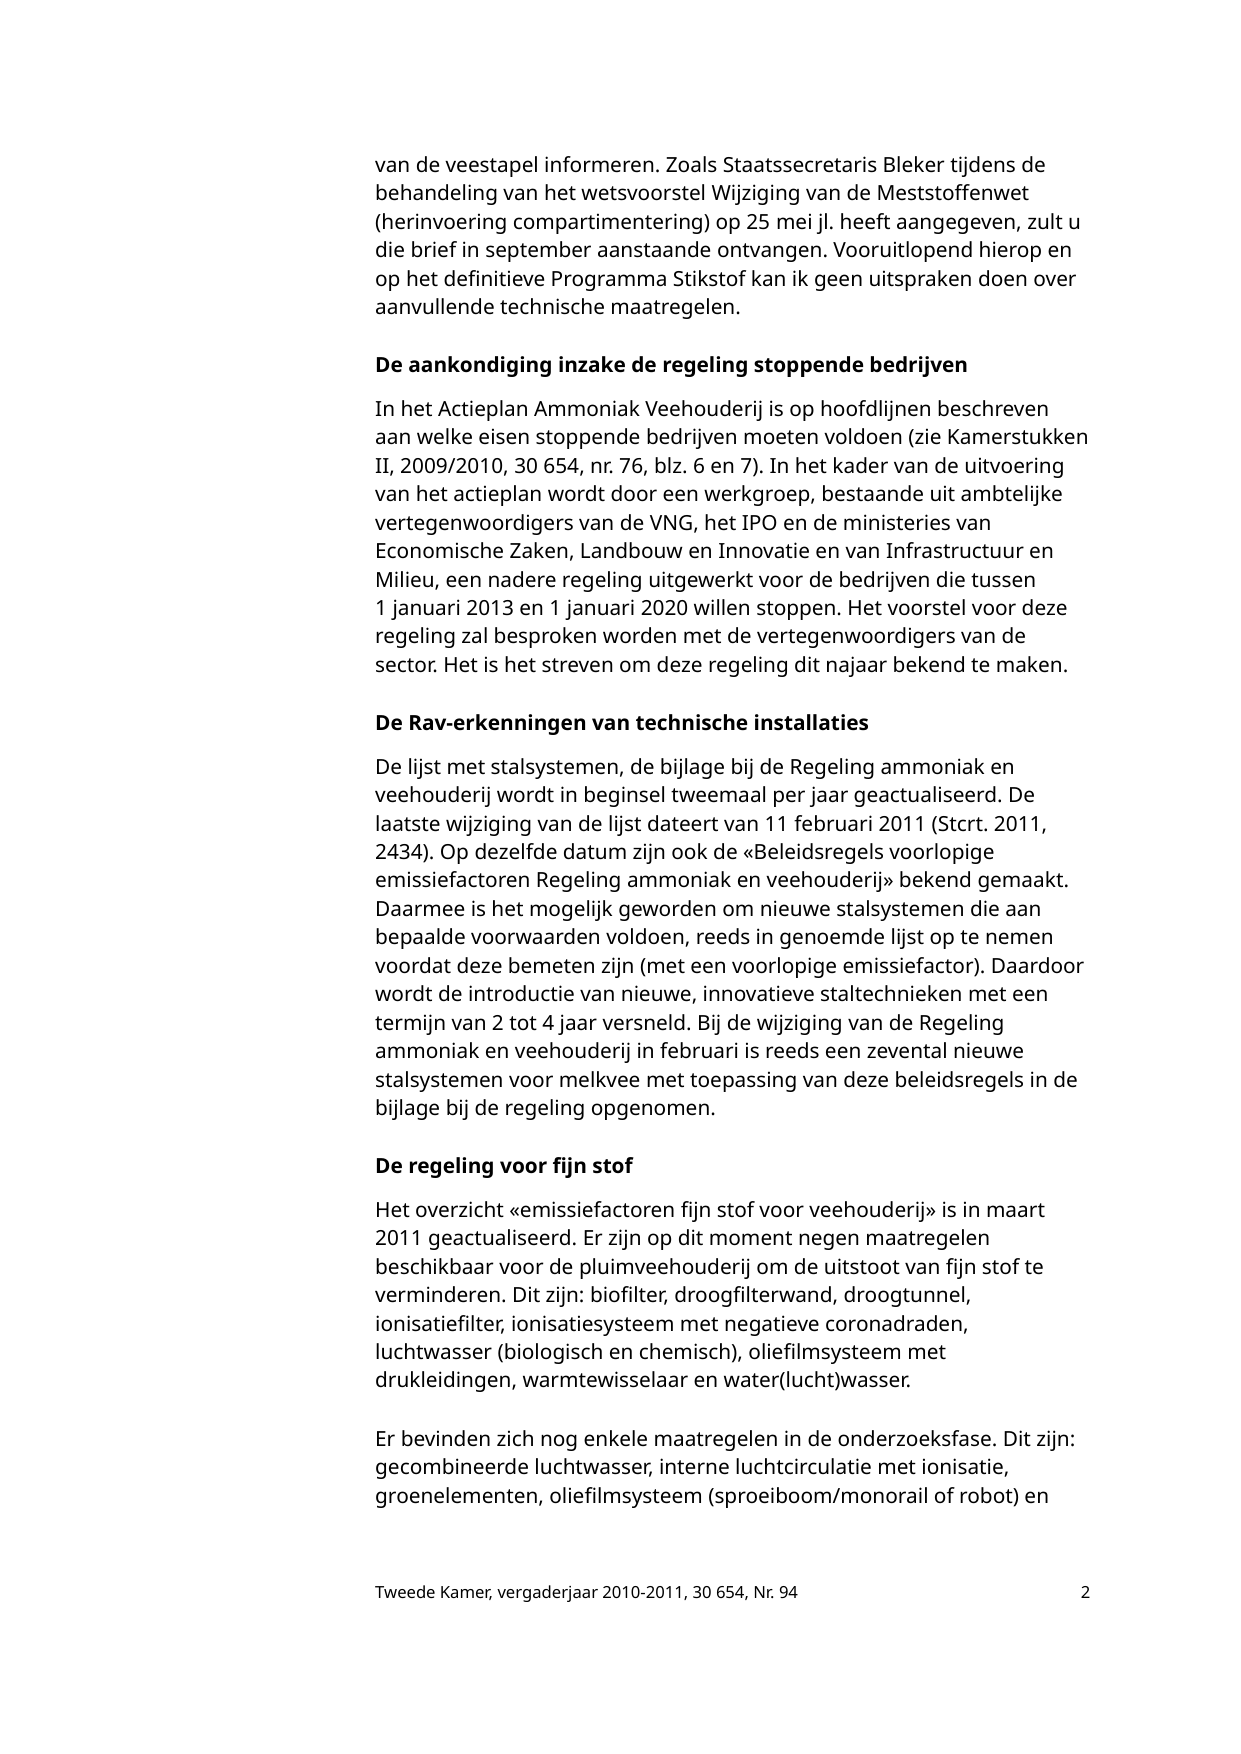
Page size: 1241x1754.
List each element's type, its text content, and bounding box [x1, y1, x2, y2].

text De lijst met stalsystemen, de bijlage bij de Regeling ammoniak en veehouderij wordt in beginsel tweemaal per jaar geactualiseerd. De laatste wijziging van de lijst dateert van 11 februari 2011 (Stcrt. 2011, 2434). Op dezelfde datum zijn ook de «Beleidsregels voorlopige emissiefactoren Regeling ammoniak en veehouderij» bekend gemaakt. Daarmee is het mogelijk geworden om nieuwe stalsystemen die aan bepaalde voorwaarden voldoen, reeds in genoemde lijst op te nemen voordat deze bemeten zijn (met een voorlopige emissiefactor). Daardoor wordt de introductie van nieuwe, innovatieve staltechnieken met een termijn van 2 tot 4 jaar versneld. Bij de wijziging van de Regeling ammoniak en veehouderij in februari is reeds een zevental nieuwe stalsystemen voor melkvee met toepassing van deze beleidsregels in de bijlage bij de regeling opgenomen. [375, 752, 1090, 1122]
text Het overzicht «emissiefactoren fijn stof voor veehouderij» is in maart 2011 geactualiseerd. Er zijn op dit moment negen maatregelen beschikbaar voor de pluimveehouderij om de uitstoot van fijn stof te verminderen. Dit zijn: biofilter, droogfilterwand, droogtunnel, ionisatiefilter, ionisatiesysteem met negatieve coronadraden, luchtwasser (biologisch en chemisch), oliefilmsysteem met drukleidingen, warmtewisselaar en water(lucht)wasser. [375, 1195, 1090, 1394]
text De Rav-erkenningen van technische installaties [375, 708, 1090, 737]
text De aankondiging inzake de regeling stoppende bedrijven [375, 351, 1090, 379]
text De regeling voor fijn stof [375, 1152, 1090, 1180]
text In het Actieplan Ammoniak Veehouderij is op hoofdlijnen beschreven aan welke eisen stoppende bedrijven moeten voldoen (zie Kamerstukken II, 2009/2010, 30 654, nr. 76, blz. 6 en 7). In het kader van de uitvoering van het actieplan wordt door een werkgroep, bestaande uit ambtelijke vertegenwoordigers van de VNG, het IPO en de ministeries van Economische Zaken, Landbouw en Innovatie en van Infrastructuur en Milieu, een nadere regeling uitgewerkt voor de bedrijven die tussen 1 januari 2013 en 1 januari 2020 willen stoppen. Het voorstel voor deze regeling zal besproken worden met de vertegenwoordigers van de sector. Het is het streven om deze regeling dit najaar bekend te maken. [375, 394, 1090, 678]
text Er bevinden zich nog enkele maatregelen in de onderzoeksfase. Dit zijn: gecombineerde luchtwasser, interne luchtcirculatie met ionisatie, groenelementen, oliefilmsysteem (sproeiboom/monorail of robot) en [375, 1424, 1090, 1509]
text van de veestapel informeren. Zoals Staatssecretaris Bleker tijdens de behandeling van het wetsvoorstel Wijziging van de Meststoffenwet (herinvoering compartimentering) op 25 mei jl. heeft aangegeven, zult u die brief in september aanstaande ontvangen. Vooruitlopend hierop en op het definitieve Programma Stikstof kan ik geen uitspraken doen over aanvullende technische maatregelen. [375, 150, 1090, 321]
